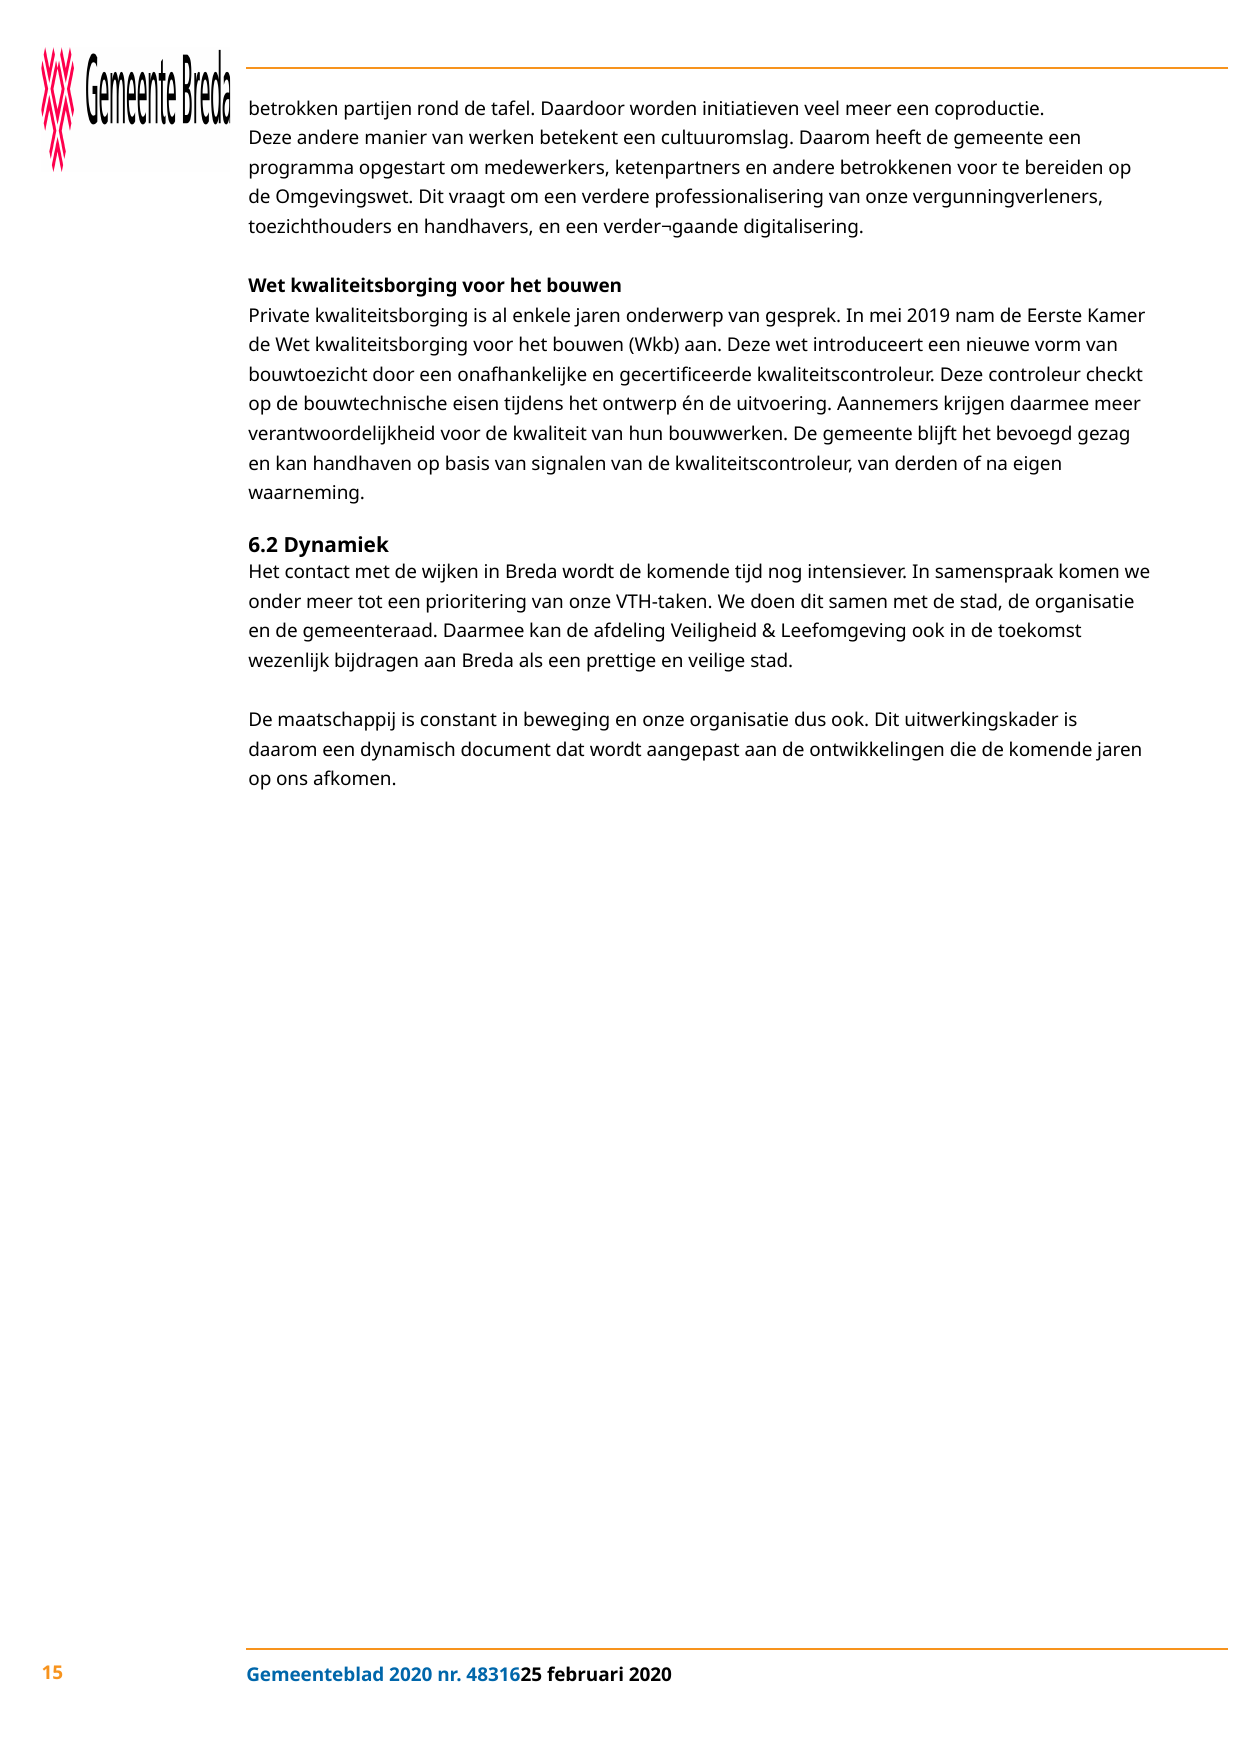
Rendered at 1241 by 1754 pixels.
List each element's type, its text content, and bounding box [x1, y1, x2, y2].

text Het contact met de wijken in Breda wordt de komende tijd nog intensiever. In samenspraak komen we onder meer tot een prioritering van onze VTH-taken. We doen dit samen met de stad, de organisatie en de gemeenteraad. Daarmee kan de afdeling Veiligheid & Leefomgeving ook in de toekomst wezenlijk bijdragen aan Breda als een prettige en veilige stad. [248, 558, 1152, 673]
picture [41, 47, 231, 172]
text Wet kwaliteitsborging voor het bouwen [248, 272, 1152, 298]
text 6.2 Dynamiek [248, 530, 1152, 558]
text Deze andere manier van werken betekent een cultuuromslag. Daarom heeft de gemeente een programma opgestart om medewerkers, ketenpartners en andere betrokkenen voor te bereiden op de Omgevingswet. Dit vraagt om een verdere professionalisering van onze vergunningverleners, toezichthouders en handhavers, en een verder¬gaande digitalisering. [248, 124, 1152, 239]
text Private kwaliteitsborging is al enkele jaren onderwerp van gesprek. In mei 2019 nam de Eerste Kamer de Wet kwaliteitsborging voor het bouwen (Wkb) aan. Deze wet introduceert een nieuwe vorm van bouwtoezicht door een onafhankelijke en gecertificeerde kwaliteitscontroleur. Deze controleur checkt op de bouwtechnische eisen tijdens het ontwerp én de uitvoering. Aannemers krijgen daarmee meer verantwoordelijkheid voor de kwaliteit van hun bouwwerken. De gemeente blijft het bevoegd gezag en kan handhaven op basis van signalen van de kwaliteitscontroleur, van derden of na eigen waarneming. [248, 302, 1152, 505]
text De maatschappij is constant in beweging en onze organisatie dus ook. Dit uitwerkingskader is daarom een dynamisch document dat wordt aangepast aan de ontwikkelingen die de komende jaren op ons afkomen. [248, 706, 1152, 791]
text betrokken partijen rond de tafel. Daardoor worden initiatieven veel meer een coproductie. [248, 95, 1152, 121]
